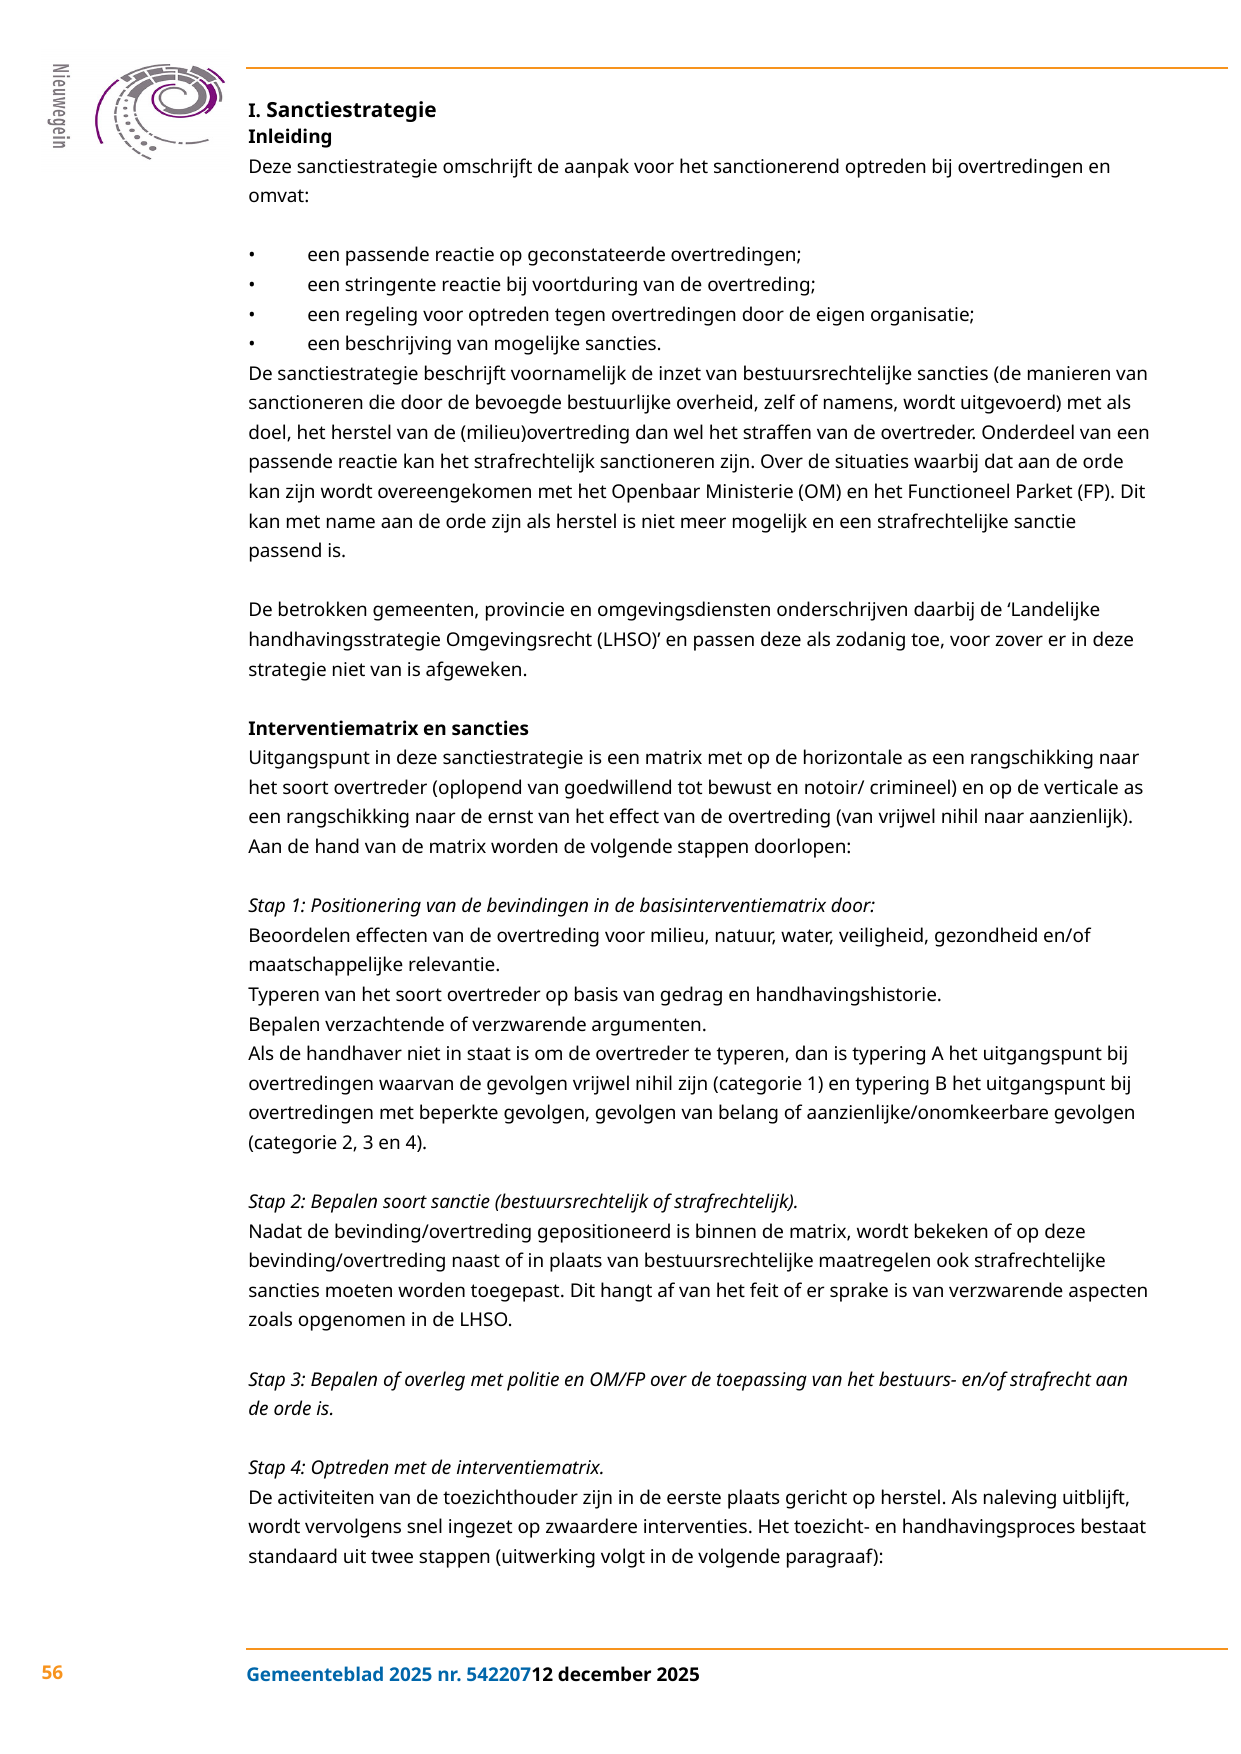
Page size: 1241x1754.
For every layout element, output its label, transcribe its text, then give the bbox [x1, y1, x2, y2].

text Stap 2: Bepalen soort sanctie (bestuursrechtelijk of strafrechtelijk). [248, 1188, 1152, 1214]
text Nadat de bevinding/overtreding gepositioneerd is binnen de matrix, wordt bekeken of op deze bevinding/overtreding naast of in plaats van bestuursrechtelijke maatregelen ook strafrechtelijke sancties moeten worden toegepast. Dit hangt af van het feit of er sprake is van verzwarende aspecten zoals opgenomen in de LHSO. [248, 1218, 1152, 1332]
text I. Sanctiestrategie [248, 95, 1152, 123]
list een stringente reactie bij voortduring van de overtreding; [248, 271, 1152, 297]
text Als de handhaver niet in staat is om de overtreder te typeren, dan is typering A het uitgangspunt bij overtredingen waarvan de gevolgen vrijwel nihil zijn (categorie 1) en typering B het uitgangspunt bij overtredingen met beperkte gevolgen, gevolgen van belang of aanzienlijke/onomkeerbare gevolgen (categorie 2, 3 en 4). [248, 1040, 1152, 1155]
text Interventiematrix en sancties [248, 715, 1152, 741]
text Stap 1: Positionering van de bevindingen in de basisinterventiematrix door: [248, 892, 1152, 918]
text Uitgangspunt in deze sanctiestrategie is een matrix met op de horizontale as een rangschikking naar het soort overtreder (oplopend van goedwillend tot bewust en notoir/ crimineel) en op de verticale as een rangschikking naar de ernst van het effect van de overtreding (van vrijwel nihil naar aanzienlijk). Aan de hand van de matrix worden de volgende stappen doorlopen: [248, 744, 1152, 859]
text Stap 3: Bepalen of overleg met politie en OM/FP over de toepassing van het bestuurs- en/of strafrecht aan de orde is. [248, 1366, 1152, 1421]
list een beschrijving van mogelijke sancties. [248, 330, 1152, 356]
list een passende reactie op geconstateerde overtredingen; [248, 242, 1152, 267]
text Bepalen verzachtende of verzwarende argumenten. [248, 1011, 1152, 1037]
text Stap 4: Optreden met de interventiematrix. [248, 1454, 1152, 1480]
text Deze sanctiestrategie omschrijft de aanpak voor het sanctionerend optreden bij overtredingen en omvat: [248, 153, 1152, 208]
picture [41, 47, 231, 172]
text De betrokken gemeenten, provincie en omgevingsdiensten onderschrijven daarbij de ‘Landelijke handhavingsstrategie Omgevingsrecht (LHSO)’ en passen deze als zodanig toe, voor zover er in deze strategie niet van is afgeweken. [248, 597, 1152, 682]
text Typeren van het soort overtreder op basis van gedrag en handhavingshistorie. [248, 981, 1152, 1007]
text Beoordelen effecten van de overtreding voor milieu, natuur, water, veiligheid, gezondheid en/of maatschappelijke relevantie. [248, 922, 1152, 977]
text Inleiding [248, 123, 1152, 149]
text De activiteiten van de toezichthouder zijn in de eerste plaats gericht op herstel. Als naleving uitblijft, wordt vervolgens snel ingezet op zwaardere interventies. Het toezicht- en handhavingsproces bestaat standaard uit twee stappen (uitwerking volgt in de volgende paragraaf): [248, 1484, 1152, 1569]
text De sanctiestrategie beschrijft voornamelijk de inzet van bestuursrechtelijke sancties (de manieren van sanctioneren die door de bevoegde bestuurlijke overheid, zelf of namens, wordt uitgevoerd) met als doel, het herstel van de (milieu)overtreding dan wel het straffen van de overtreder. Onderdeel van een passende reactie kan het strafrechtelijk sanctioneren zijn. Over de situaties waarbij dat aan de orde kan zijn wordt overeengekomen met het Openbaar Ministerie (OM) en het Functioneel Parket (FP). Dit kan met name aan de orde zijn als herstel is niet meer mogelijk en een strafrechtelijke sanctie passend is. [248, 360, 1152, 563]
list een regeling voor optreden tegen overtredingen door de eigen organisatie; [248, 301, 1152, 327]
